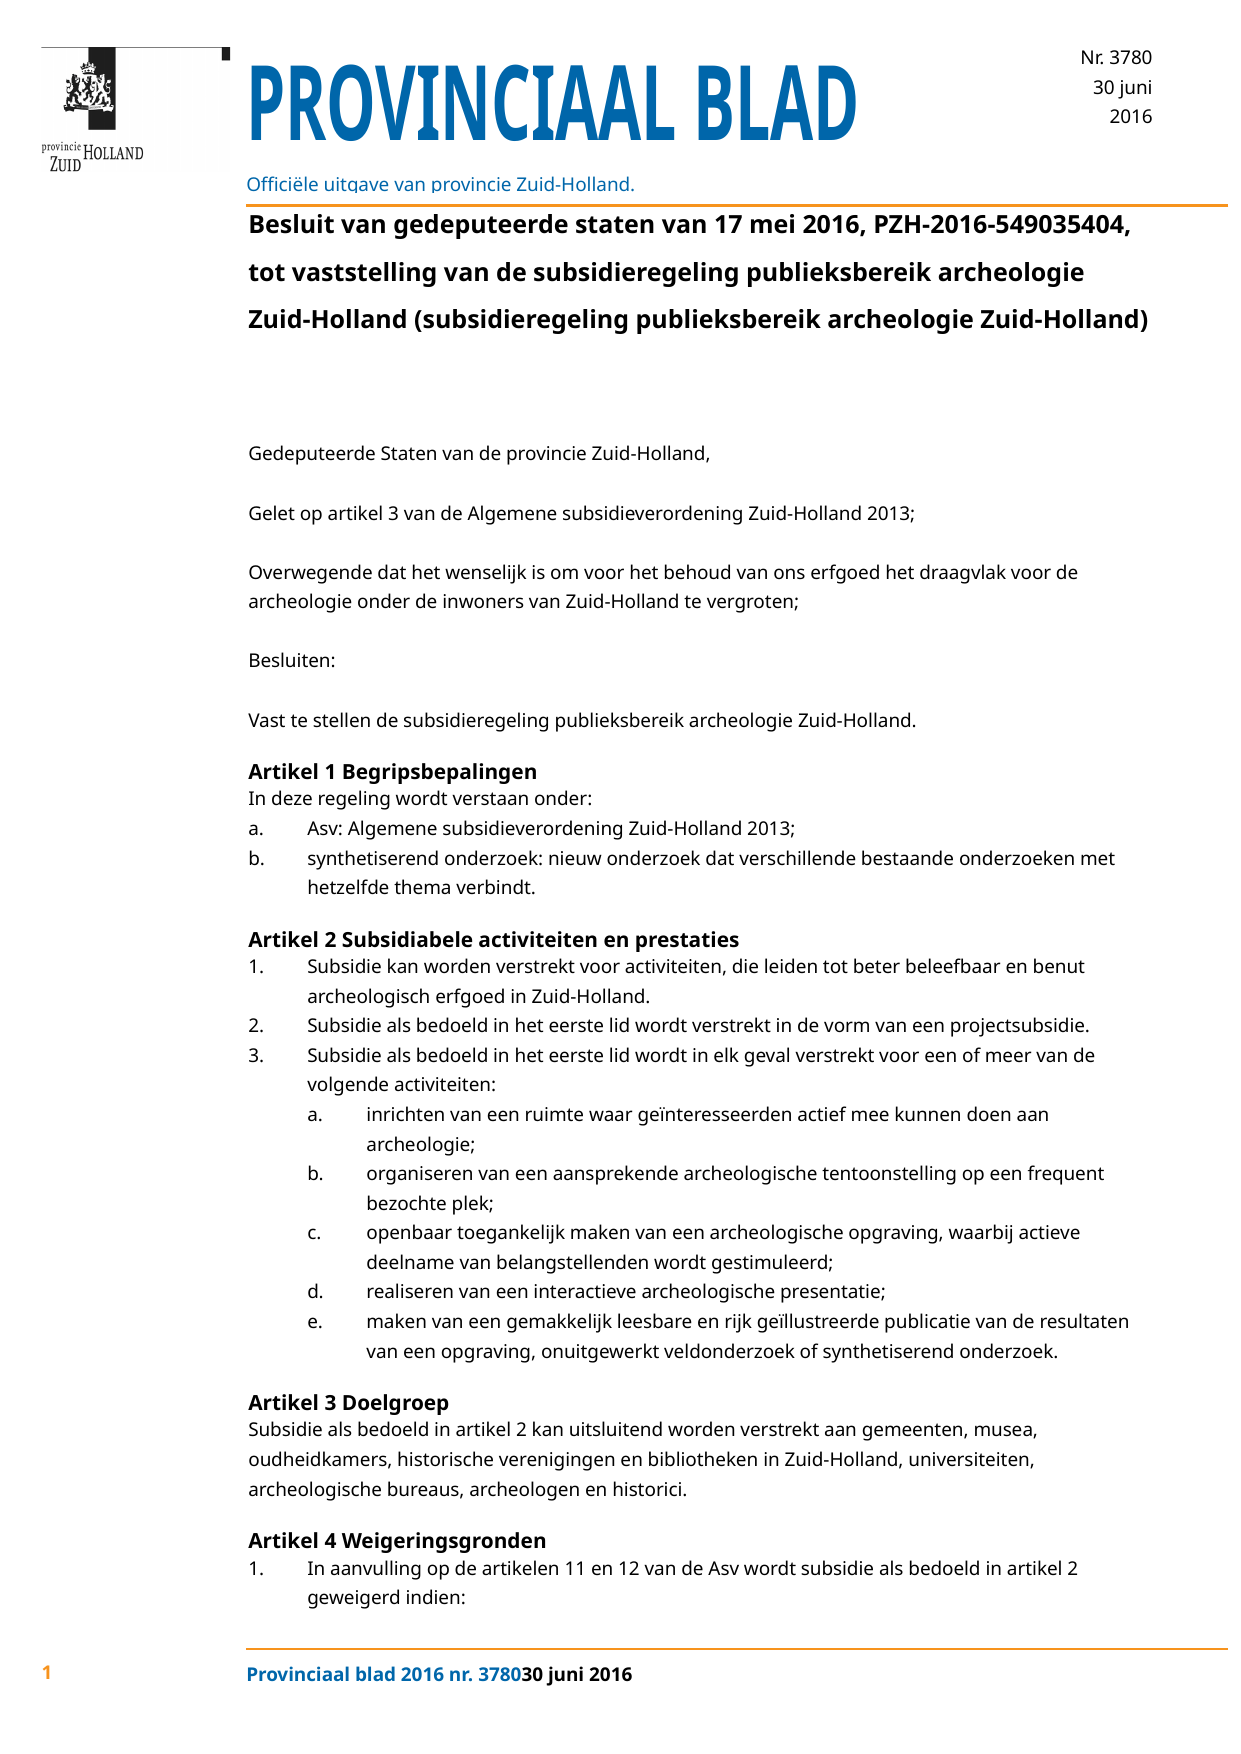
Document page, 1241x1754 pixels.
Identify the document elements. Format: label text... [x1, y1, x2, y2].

list realiseren van een interactieve archeologische presentatie; [307, 1279, 1152, 1304]
text Gelet op artikel 3 van de Algemene subsidieverordening Zuid-Holland 2013; [248, 500, 1152, 525]
list synthetiserend onderzoek: nieuw onderzoek dat verschillende bestaande onderzoeken met hetzelfde thema verbindt. [248, 845, 1152, 900]
text Artikel 2 Subsidiabele activiteiten en prestaties [248, 925, 1152, 953]
list Asv: Algemene subsidieverordening Zuid-Holland 2013; [248, 815, 1152, 841]
list inrichten van een ruimte waar geïnteresseerden actief mee kunnen doen aan archeologie; [307, 1101, 1152, 1156]
text Artikel 4 Weigeringsgronden [248, 1526, 1152, 1555]
list In aanvulling op de artikelen 11 en 12 van de Asv wordt subsidie als bedoeld in artikel 2 geweigerd indien: [248, 1555, 1152, 1610]
text Artikel 3 Doelgroep [248, 1388, 1152, 1417]
text Vast te stellen de subsidieregeling publieksbereik archeologie Zuid-Holland. [248, 707, 1152, 732]
text Subsidie als bedoeld in artikel 2 kan uitsluitend worden verstrekt aan gemeenten, musea, oudheidkamers, historische verenigingen en bibliotheken in Zuid-Holland, universiteiten, archeologische bureaus, archeologen en historici. [248, 1417, 1152, 1502]
text Besluiten: [248, 648, 1152, 673]
text Gedeputeerde Staten van de provincie Zuid-Holland, [248, 441, 1152, 466]
picture [41, 47, 231, 172]
text Overwegende dat het wenselijk is om voor het behoud van ons erfgoed het draagvlak voor de archeologie onder de inwoners van Zuid-Holland te vergroten; [248, 559, 1152, 614]
list maken van een gemakkelijk leesbare en rijk geïllustreerde publicatie van de resultaten van een opgraving, onuitgewerkt veldonderzoek of synthetiserend onderzoek. [307, 1308, 1152, 1363]
list organiseren van een aansprekende archeologische tentoonstelling op een frequent bezochte plek; [307, 1160, 1152, 1216]
list openbaar toegankelijk maken van een archeologische opgraving, waarbij actieve deelname van belangstellenden wordt gestimuleerd; [307, 1219, 1152, 1275]
text Besluit van gedeputeerde staten van 17 mei 2016, PZH-2016-549035404, tot vaststelling van de subsidieregeling publieksbereik archeologie Zuid-Holland (subsidieregeling publieksbereik archeologie Zuid-Holland) [248, 207, 1152, 336]
list Subsidie als bedoeld in het eerste lid wordt in elk geval verstrekt voor een of meer van de volgende activiteiten: [248, 1042, 1152, 1097]
text Artikel 1 Begripsbepalingen [248, 757, 1152, 786]
list Subsidie kan worden verstrekt voor activiteiten, die leiden tot beter beleefbaar en benut archeologisch erfgoed in Zuid-Holland. [248, 953, 1152, 1008]
text In deze regeling wordt verstaan onder: [248, 786, 1152, 811]
list Subsidie als bedoeld in het eerste lid wordt verstrekt in de vorm van een projectsubsidie. [248, 1012, 1152, 1038]
